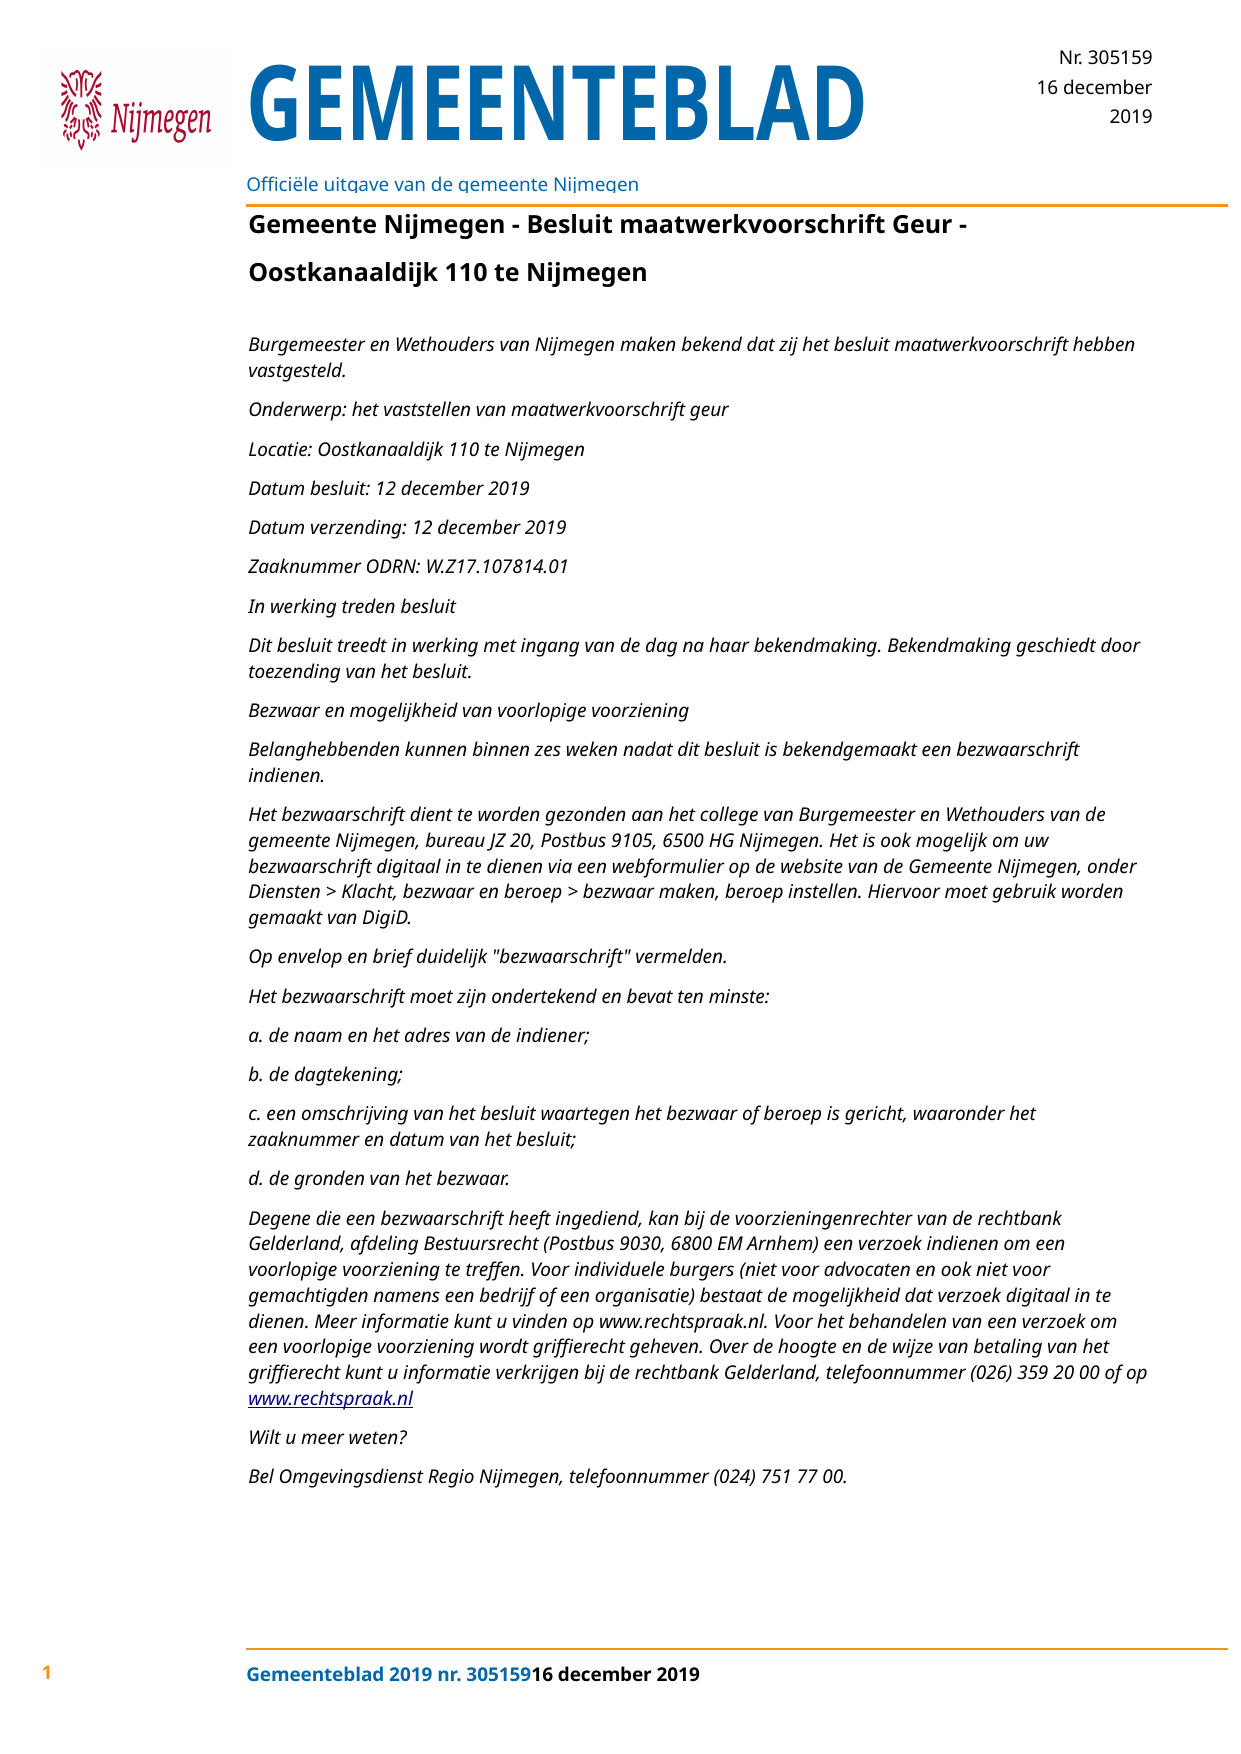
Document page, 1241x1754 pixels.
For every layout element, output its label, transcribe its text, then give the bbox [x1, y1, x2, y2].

text Onderwerp: het vaststellen van maatwerkvoorschrift geur [248, 396, 1152, 422]
text a. de naam en het adres van de indiener; [248, 1022, 1152, 1048]
text Bezwaar en mogelijkheid van voorlopige voorziening [248, 697, 1152, 723]
text Zaaknummer ODRN: W.Z17.107814.01 [248, 553, 1152, 579]
text Het bezwaarschrift moet zijn ondertekend en bevat ten minste: [248, 983, 1152, 1008]
text Degene die een bezwaarschrift heeft ingediend, kan bij de voorzieningenrechter van de rechtbank Gelderland, afdeling Bestuursrecht (Postbus 9030, 6800 EM Arnhem) een verzoek indienen om een voorlopige voorziening te treffen. Voor individuele burgers (niet voor advocaten en ook niet voor gemachtigden namens een bedrijf of een organisatie) bestaat de mogelijkheid dat verzoek digitaal in te dienen. Meer informatie kunt u vinden op www.rechtspraak.nl. Voor het behandelen van een verzoek om een voorlopige voorziening wordt griffierecht geheven. Over de hoogte en de wijze van betaling van het griffierecht kunt u informatie verkrijgen bij de rechtbank Gelderland, telefoonnummer (026) 359 20 00 of op www.rechtspraak.nl [248, 1205, 1152, 1411]
text Datum besluit: 12 december 2019 [248, 475, 1152, 501]
text d. de gronden van het bezwaar. [248, 1166, 1152, 1191]
picture [41, 47, 231, 172]
text Belanghebbenden kunnen binnen zes weken nadat dit besluit is bekendgemaakt een bezwaarschrift indienen. [248, 736, 1152, 788]
text Gemeente Nijmegen - Besluit maatwerkvoorschrift Geur - Oostkanaaldijk 110 te Nijmegen [248, 207, 1152, 288]
text b. de dagtekening; [248, 1061, 1152, 1087]
text Wilt u meer weten? [248, 1424, 1152, 1450]
text Het bezwaarschrift dient te worden gezonden aan het college van Burgemeester en Wethouders van de gemeente Nijmegen, bureau JZ 20, Postbus 9105, 6500 HG Nijmegen. Het is ook mogelijk om uw bezwaarschrift digitaal in te dienen via een webformulier op de website van de Gemeente Nijmegen, onder Diensten > Klacht, bezwaar en beroep > bezwaar maken, beroep instellen. Hiervoor moet gebruik worden gemaakt van DigiD. [248, 801, 1152, 930]
text Locatie: Oostkanaaldijk 110 te Nijmegen [248, 436, 1152, 461]
text Op envelop en brief duidelijk "bezwaarschrift" vermelden. [248, 943, 1152, 969]
text Bel Omgevingsdienst Regio Nijmegen, telefoonnummer (024) 751 77 00. [248, 1463, 1152, 1489]
text Burgemeester en Wethouders van Nijmegen maken bekend dat zij het besluit maatwerkvoorschrift hebben vastgesteld. [248, 331, 1152, 383]
text In werking treden besluit [248, 593, 1152, 618]
text Dit besluit treedt in werking met ingang van de dag na haar bekendmaking. Bekendmaking geschiedt door toezending van het besluit. [248, 632, 1152, 683]
text Datum verzending: 12 december 2019 [248, 514, 1152, 540]
text c. een omschrijving van het besluit waartegen het bezwaar of beroep is gericht, waaronder het zaaknummer en datum van het besluit; [248, 1101, 1152, 1152]
